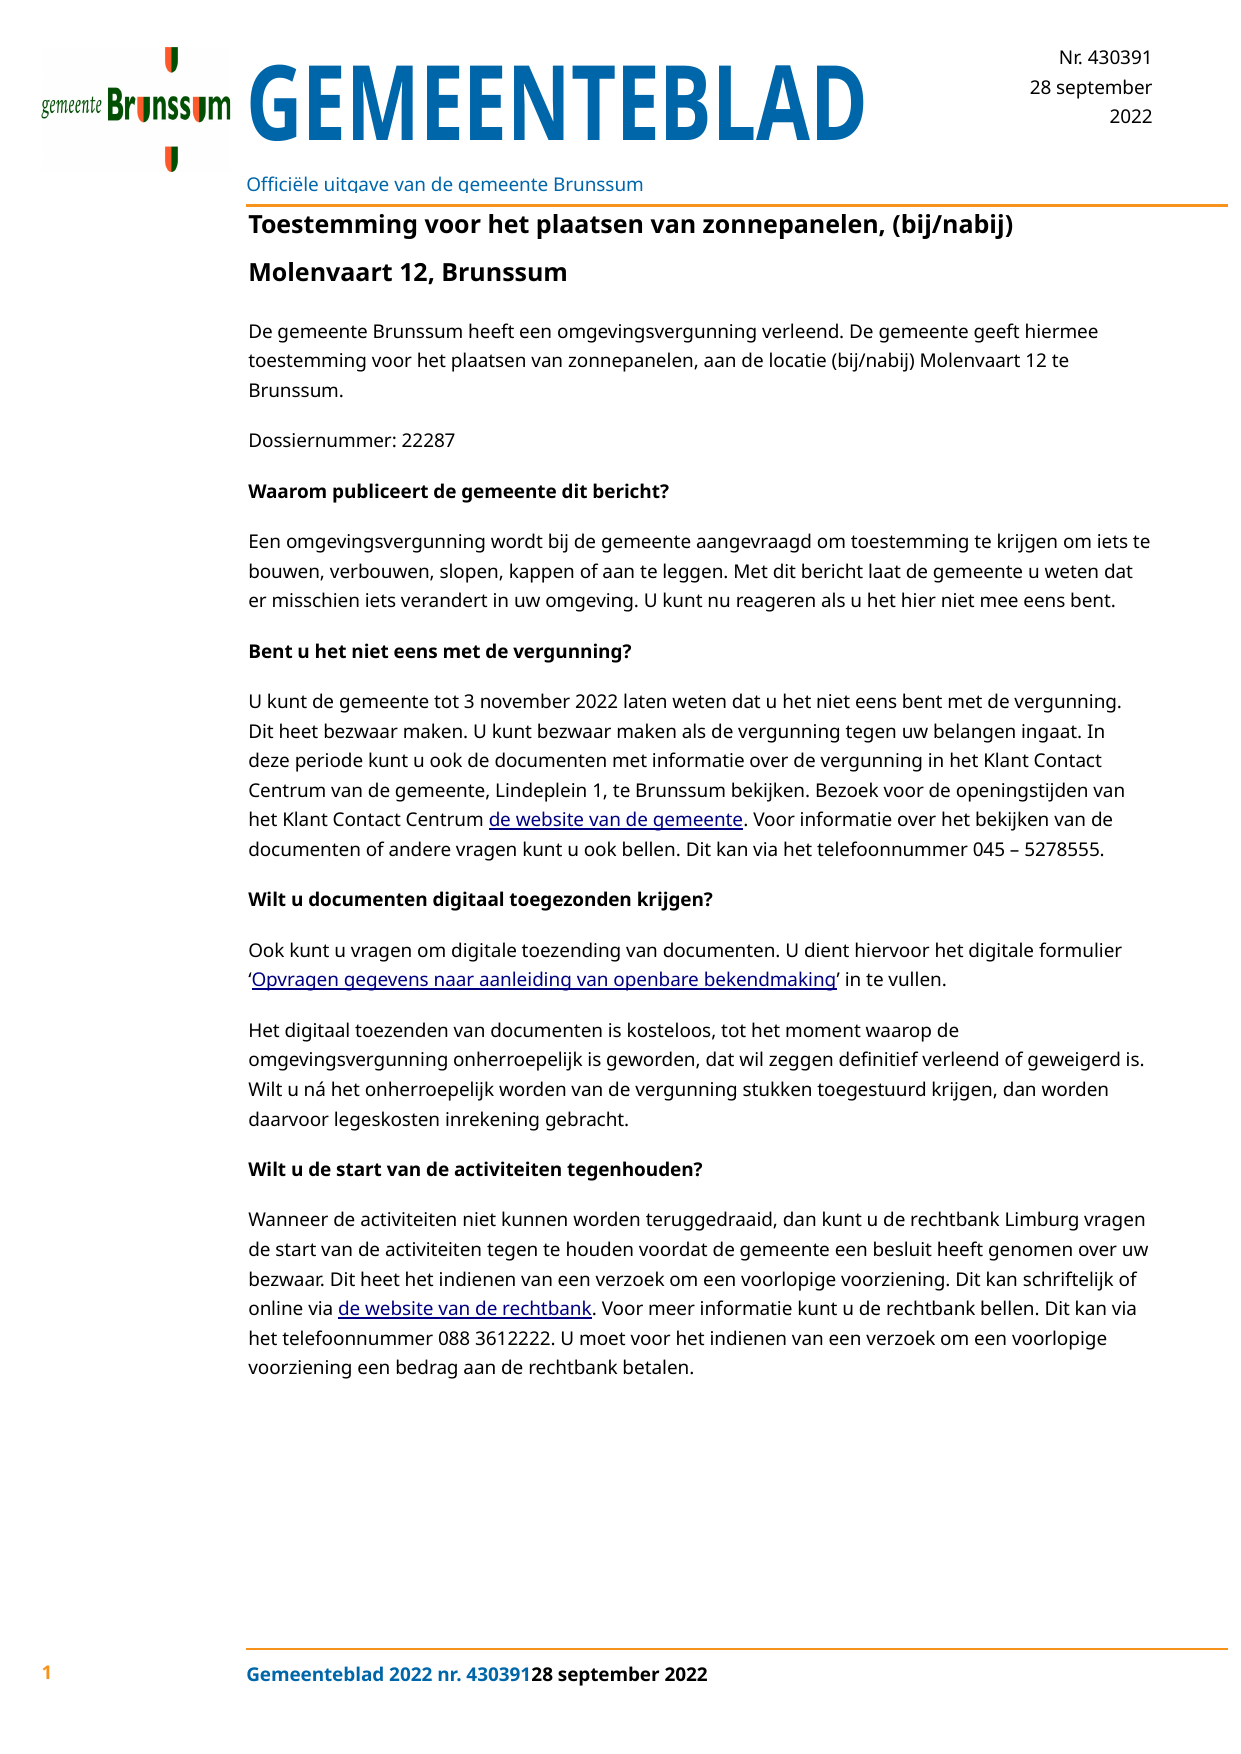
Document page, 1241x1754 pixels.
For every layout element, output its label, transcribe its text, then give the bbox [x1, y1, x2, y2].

text Wanneer de activiteiten niet kunnen worden teruggedraaid, dan kunt u de rechtbank Limburg vragen de start van de activiteiten tegen te houden voordat de gemeente een besluit heeft genomen over uw bezwaar. Dit heet het indienen van een verzoek om een voorlopige voorziening. Dit kan schriftelijk of online via de website van de rechtbank. Voor meer informatie kunt u de rechtbank bellen. Dit kan via het telefoonnummer 088 3612222. U moet voor het indienen van een verzoek om een voorlopige voorziening een bedrag aan de rechtbank betalen. [248, 1207, 1152, 1380]
text Het digitaal toezenden van documenten is kosteloos, tot het moment waarop de omgevingsvergunning onherroepelijk is geworden, dat wil zeggen definitief verleend of geweigerd is. Wilt u ná het onherroepelijk worden van de vergunning stukken toegestuurd krijgen, dan worden daarvoor legeskosten inrekening gebracht. [248, 1017, 1152, 1132]
text Waarom publiceert de gemeente dit bericht? [248, 478, 1152, 504]
text Een omgevingsvergunning wordt bij de gemeente aangevraagd om toestemming te krijgen om iets te bouwen, verbouwen, slopen, kappen of aan te leggen. Met dit bericht laat de gemeente u weten dat er misschien iets verandert in uw omgeving. U kunt nu reageren als u het hier niet mee eens bent. [248, 528, 1152, 613]
text Wilt u de start van de activiteiten tegenhouden? [248, 1156, 1152, 1182]
text Ook kunt u vragen om digitale toezending van documenten. U dient hiervoor het digitale formulier ‘Opvragen gegevens naar aanleiding van openbare bekendmaking’ in te vullen. [248, 937, 1152, 992]
text Toestemming voor het plaatsen van zonnepanelen, (bij/nabij) Molenvaart 12, Brunssum [248, 207, 1152, 288]
text Bent u het niet eens met de vergunning? [248, 638, 1152, 664]
picture [41, 47, 231, 172]
text Wilt u documenten digitaal toegezonden krijgen? [248, 887, 1152, 912]
text De gemeente Brunssum heeft een omgevingsvergunning verleend. De gemeente geeft hiermee toestemming voor het plaatsen van zonnepanelen, aan de locatie (bij/nabij) Molenvaart 12 te Brunssum. [248, 318, 1152, 403]
text Dossiernummer: 22287 [248, 427, 1152, 453]
text U kunt de gemeente tot 3 november 2022 laten weten dat u het niet eens bent met de vergunning. Dit heet bezwaar maken. U kunt bezwaar maken als de vergunning tegen uw belangen ingaat. In deze periode kunt u ook de documenten met informatie over de vergunning in het Klant Contact Centrum van de gemeente, Lindeplein 1, te Brunssum bekijken. Bezoek voor de openingstijden van het Klant Contact Centrum de website van de gemeente. Voor informatie over het bekijken van de documenten of andere vragen kunt u ook bellen. Dit kan via het telefoonnummer 045 – 5278555. [248, 688, 1152, 862]
